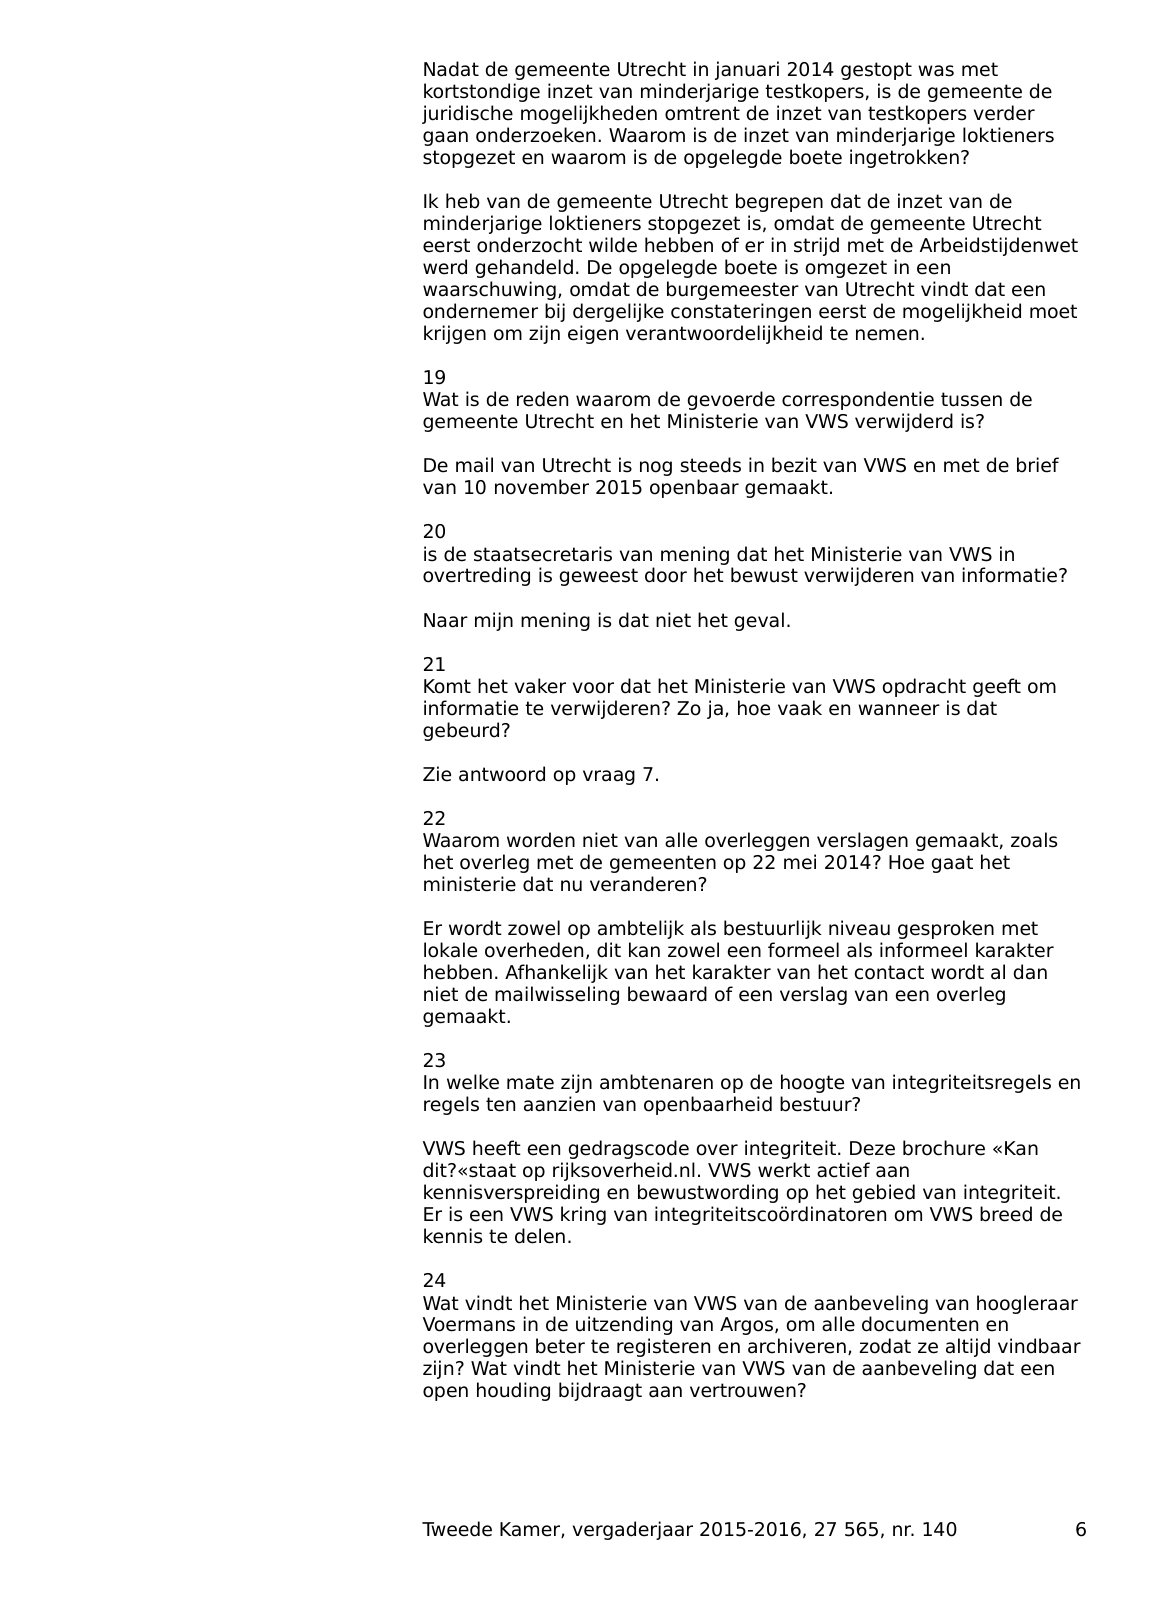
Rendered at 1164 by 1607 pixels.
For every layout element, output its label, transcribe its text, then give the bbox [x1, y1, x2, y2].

text VWS heeft een gedragscode over integriteit. Deze brochure «Kan dit?«staat op rijksoverheid.nl. VWS werkt actief aan kennisverspreiding en bewustwording op het gebied van integriteit. Er is een VWS kring van integriteitscoördinatoren om VWS breed de kennis te delen. [422, 1138, 1087, 1248]
text Nadat de gemeente Utrecht in januari 2014 gestopt was met kortstondige inzet van minderjarige testkopers, is de gemeente de juridische mogelijkheden omtrent de inzet van testkopers verder gaan onderzoeken. Waarom is de inzet van minderjarige loktieners stopgezet en waarom is de opgelegde boete ingetrokken? [422, 59, 1087, 169]
text Komt het vaker voor dat het Ministerie van VWS opdracht geeft om informatie te verwijderen? Zo ja, hoe vaak en wanneer is dat gebeurd? [422, 676, 1087, 742]
text 20 [422, 521, 1087, 543]
text Zie antwoord op vraag 7. [422, 764, 1087, 786]
text Waarom worden niet van alle overleggen verslagen gemaakt, zoals het overleg met de gemeenten op 22 mei 2014? Hoe gaat het ministerie dat nu veranderen? [422, 830, 1087, 896]
text Wat is de reden waarom de gevoerde correspondentie tussen de gemeente Utrecht en het Ministerie van VWS verwijderd is? [422, 389, 1087, 433]
text is de staatsecretaris van mening dat het Ministerie van VWS in overtreding is geweest door het bewust verwijderen van informatie? [422, 543, 1087, 587]
text Wat vindt het Ministerie van VWS van de aanbeveling van hoogleraar Voermans in de uitzending van Argos, om alle documenten en overleggen beter te registeren en archiveren, zodat ze altijd vindbaar zijn? Wat vindt het Ministerie van VWS van de aanbeveling dat een open houding bijdraagt aan vertrouwen? [422, 1292, 1087, 1402]
text 21 [422, 654, 1087, 676]
text 24 [422, 1270, 1087, 1292]
text In welke mate zijn ambtenaren op de hoogte van integriteitsregels en regels ten aanzien van openbaarheid bestuur? [422, 1072, 1087, 1116]
text Ik heb van de gemeente Utrecht begrepen dat de inzet van de minderjarige loktieners stopgezet is, omdat de gemeente Utrecht eerst onderzocht wilde hebben of er in strijd met de Arbeidstijdenwet werd gehandeld. De opgelegde boete is omgezet in een waarschuwing, omdat de burgemeester van Utrecht vindt dat een ondernemer bij dergelijke constateringen eerst de mogelijkheid moet krijgen om zijn eigen verantwoordelijkheid te nemen. [422, 191, 1087, 345]
text 22 [422, 808, 1087, 830]
text De mail van Utrecht is nog steeds in bezit van VWS en met de brief van 10 november 2015 openbaar gemaakt. [422, 455, 1087, 499]
text Er wordt zowel op ambtelijk als bestuurlijk niveau gesproken met lokale overheden, dit kan zowel een formeel als informeel karakter hebben. Afhankelijk van het karakter van het contact wordt al dan niet de mailwisseling bewaard of een verslag van een overleg gemaakt. [422, 918, 1087, 1028]
text 19 [422, 367, 1087, 389]
text Naar mijn mening is dat niet het geval. [422, 609, 1087, 632]
text 23 [422, 1050, 1087, 1072]
